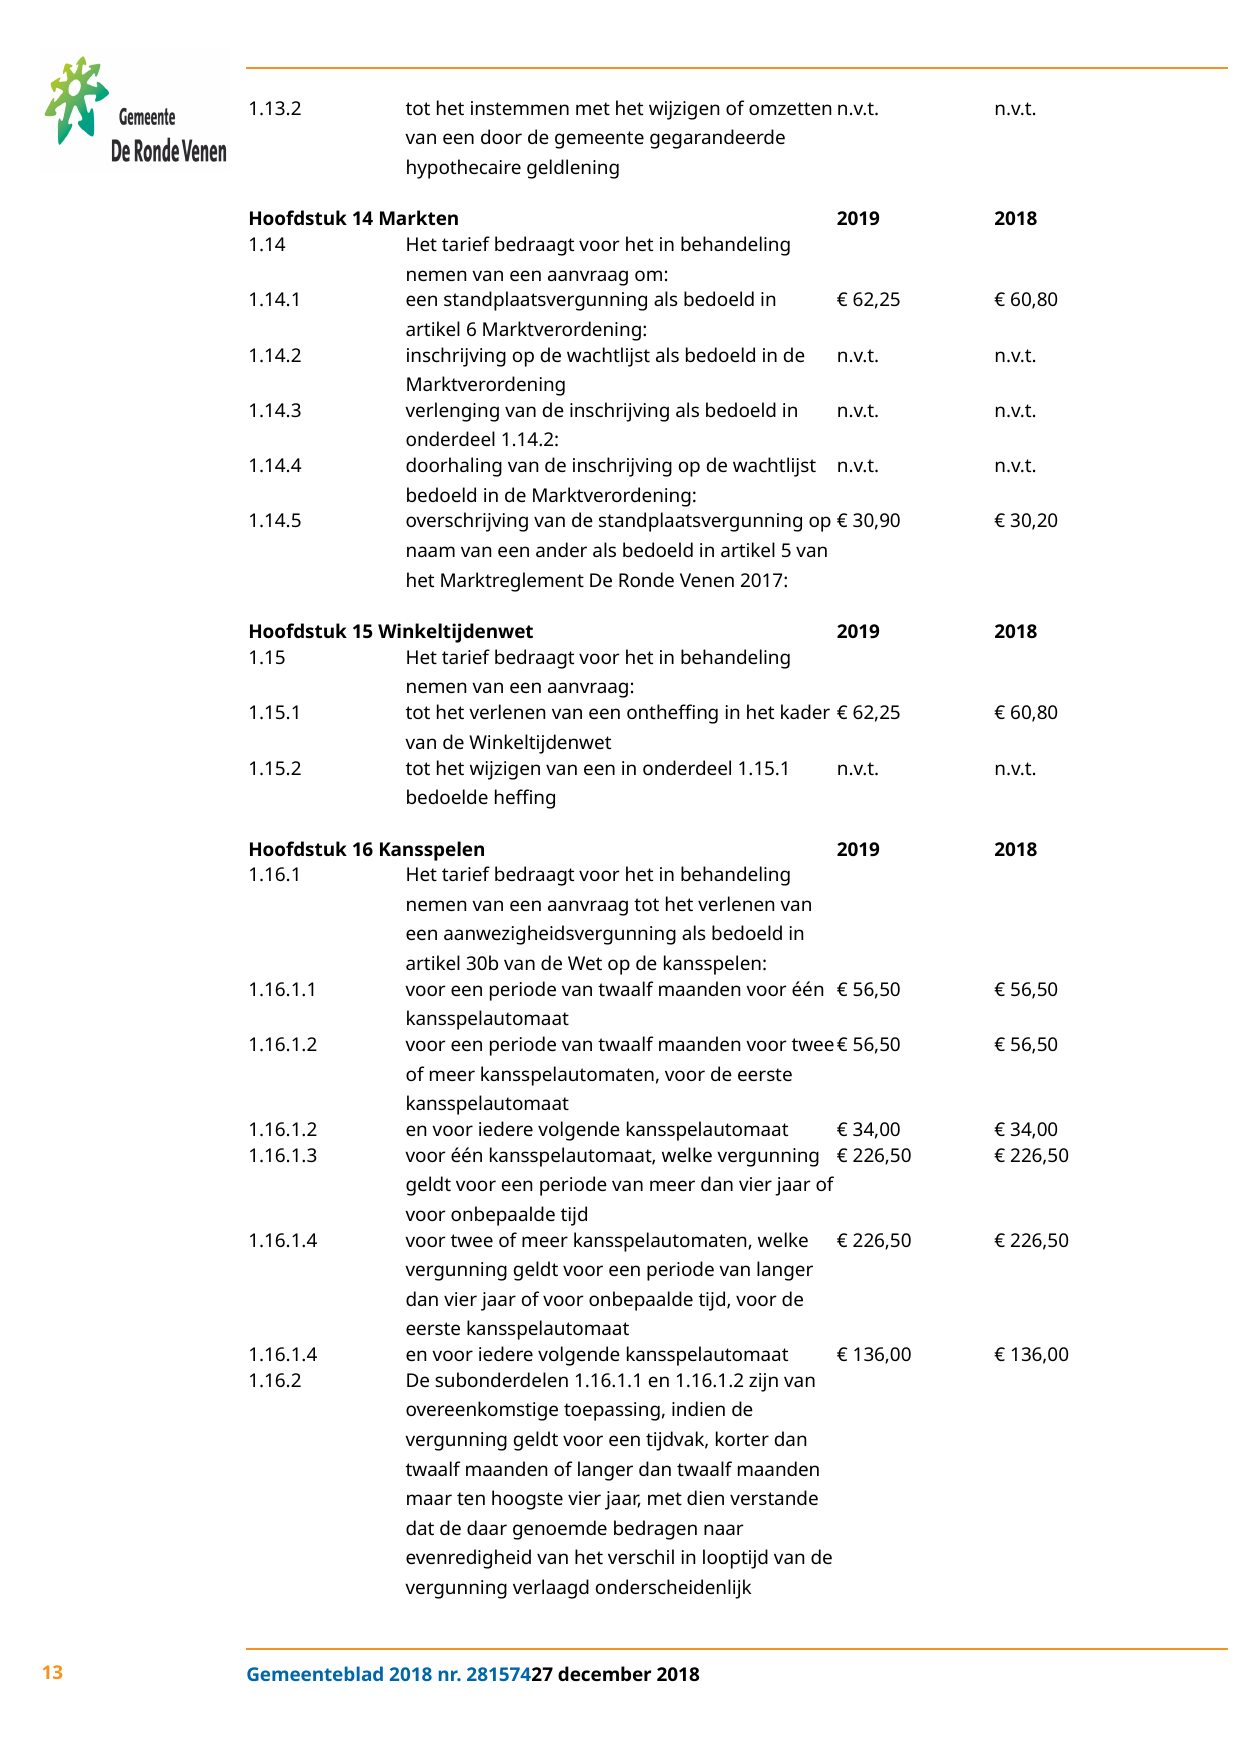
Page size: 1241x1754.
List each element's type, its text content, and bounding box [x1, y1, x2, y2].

table_cell € 62,25 [837, 699, 994, 755]
table_cell € 56,50 [837, 1031, 994, 1116]
table_cell [994, 861, 1152, 976]
table_cell 1.14.3 [248, 397, 405, 452]
table_cell € 30,90 [837, 508, 994, 593]
table_cell [837, 1367, 994, 1600]
table_cell 2018 [994, 836, 1152, 861]
table_cell voor een periode van twaalf maanden voor één kansspelautomaat [405, 976, 837, 1031]
table_cell Hoofdstuk 16 Kansspelen [248, 836, 837, 861]
table_cell [994, 1367, 1152, 1600]
table_cell n.v.t. [837, 342, 994, 397]
table_cell n.v.t. [994, 95, 1152, 180]
table_cell 1.16.1.4 [248, 1227, 405, 1341]
table_cell € 226,50 [837, 1142, 994, 1227]
table_cell [837, 180, 994, 205]
table_cell n.v.t. [994, 453, 1152, 508]
table_cell [994, 180, 1152, 205]
table_cell Het tarief bedraagt voor het in behandeling nemen van een aanvraag: [405, 644, 837, 699]
table_cell 1.14.2 [248, 342, 405, 397]
table_cell Het tarief bedraagt voor het in behandeling nemen van een aanvraag tot het verlenen van een aanwezigheidsvergunning als bedoeld in artikel 30b van de Wet op de kansspelen: [405, 861, 837, 976]
table_cell 1.14.5 [248, 508, 405, 593]
table_cell voor een periode van twaalf maanden voor twee of meer kansspelautomaten, voor de eerste kansspelautomaat [405, 1031, 837, 1116]
table_cell [994, 810, 1152, 836]
table_cell [248, 810, 837, 836]
table_cell [837, 593, 994, 618]
table_cell 1.16.1 [248, 861, 405, 976]
table_cell € 30,20 [994, 508, 1152, 593]
table_cell € 56,50 [994, 1031, 1152, 1116]
table_cell 1.16.2 [248, 1367, 405, 1600]
table_cell [248, 180, 837, 205]
table_cell 1.16.1.3 [248, 1142, 405, 1227]
picture [41, 47, 231, 172]
table_cell n.v.t. [994, 755, 1152, 810]
table_cell voor één kansspelautomaat, welke vergunning geldt voor een periode van meer dan vier jaar of voor onbepaalde tijd [405, 1142, 837, 1227]
table_cell € 60,80 [994, 286, 1152, 342]
table_cell doorhaling van de inschrijving op de wachtlijst bedoeld in de Marktverordening: [405, 453, 837, 508]
table_cell tot het verlenen van een ontheffing in het kader van de Winkeltijdenwet [405, 699, 837, 755]
table_cell tot het instemmen met het wijzigen of omzetten van een door de gemeente gegarandeerde hypothecaire geldlening [405, 95, 837, 180]
table_cell € 226,50 [994, 1227, 1152, 1341]
table_cell 2018 [994, 618, 1152, 644]
table_cell 2019 [837, 618, 994, 644]
table_cell [994, 644, 1152, 699]
table_cell € 56,50 [837, 976, 994, 1031]
table_cell € 34,00 [994, 1116, 1152, 1142]
table_cell n.v.t. [837, 397, 994, 452]
table_cell n.v.t. [994, 342, 1152, 397]
table_cell € 34,00 [837, 1116, 994, 1142]
table_cell tot het wijzigen van een in onderdeel 1.15.1 bedoelde heffing [405, 755, 837, 810]
table_cell n.v.t. [837, 755, 994, 810]
table_cell € 136,00 [837, 1341, 994, 1367]
table_cell 1.15 [248, 644, 405, 699]
table_cell een standplaatsvergunning als bedoeld in artikel 6 Marktverordening: [405, 286, 837, 342]
table_cell [248, 593, 837, 618]
table_cell [837, 810, 994, 836]
table_cell n.v.t. [837, 95, 994, 180]
table_cell 1.16.1.2 [248, 1116, 405, 1142]
table_cell De subonderdelen 1.16.1.1 en 1.16.1.2 zijn van overeenkomstige toepassing, indien de vergunning geldt voor een tijdvak, korter dan twaalf maanden of langer dan twaalf maanden maar ten hoogste vier jaar, met dien verstande dat de daar genoemde bedragen naar evenredigheid van het verschil in looptijd van de vergunning verlaagd onderscheidenlijk [405, 1367, 837, 1600]
table_cell n.v.t. [994, 397, 1152, 452]
table_cell € 62,25 [837, 286, 994, 342]
table_cell € 136,00 [994, 1341, 1152, 1367]
table_cell 1.13.2 [248, 95, 405, 180]
table_cell € 56,50 [994, 976, 1152, 1031]
table_cell 1.14.4 [248, 453, 405, 508]
table_cell Hoofdstuk 14 Markten [248, 205, 837, 231]
table_cell [837, 231, 994, 286]
table_cell [994, 593, 1152, 618]
table_cell en voor iedere volgende kansspelautomaat [405, 1116, 837, 1142]
table_cell en voor iedere volgende kansspelautomaat [405, 1341, 837, 1367]
table_cell 2018 [994, 205, 1152, 231]
table_cell 1.16.1.4 [248, 1341, 405, 1367]
table_cell verlenging van de inschrijving als bedoeld in onderdeel 1.14.2: [405, 397, 837, 452]
table_cell Hoofdstuk 15 Winkeltijdenwet [248, 618, 837, 644]
table_cell 1.15.1 [248, 699, 405, 755]
table_cell € 226,50 [837, 1227, 994, 1341]
table_cell 2019 [837, 205, 994, 231]
table_cell 2019 [837, 836, 994, 861]
table_cell 1.14 [248, 231, 405, 286]
table_cell 1.15.2 [248, 755, 405, 810]
table_cell € 60,80 [994, 699, 1152, 755]
table_cell overschrijving van de standplaatsvergunning op naam van een ander als bedoeld in artikel 5 van het Marktreglement De Ronde Venen 2017: [405, 508, 837, 593]
table_cell Het tarief bedraagt voor het in behandeling nemen van een aanvraag om: [405, 231, 837, 286]
table_cell voor twee of meer kansspelautomaten, welke vergunning geldt voor een periode van langer dan vier jaar of voor onbepaalde tijd, voor de eerste kansspelautomaat [405, 1227, 837, 1341]
table_cell [837, 644, 994, 699]
table_cell 1.14.1 [248, 286, 405, 342]
table_cell n.v.t. [837, 453, 994, 508]
table_cell inschrijving op de wachtlijst als bedoeld in de Marktverordening [405, 342, 837, 397]
table_cell € 226,50 [994, 1142, 1152, 1227]
table_cell [994, 231, 1152, 286]
table_cell 1.16.1.2 [248, 1031, 405, 1116]
table_cell 1.16.1.1 [248, 976, 405, 1031]
table_cell [837, 861, 994, 976]
